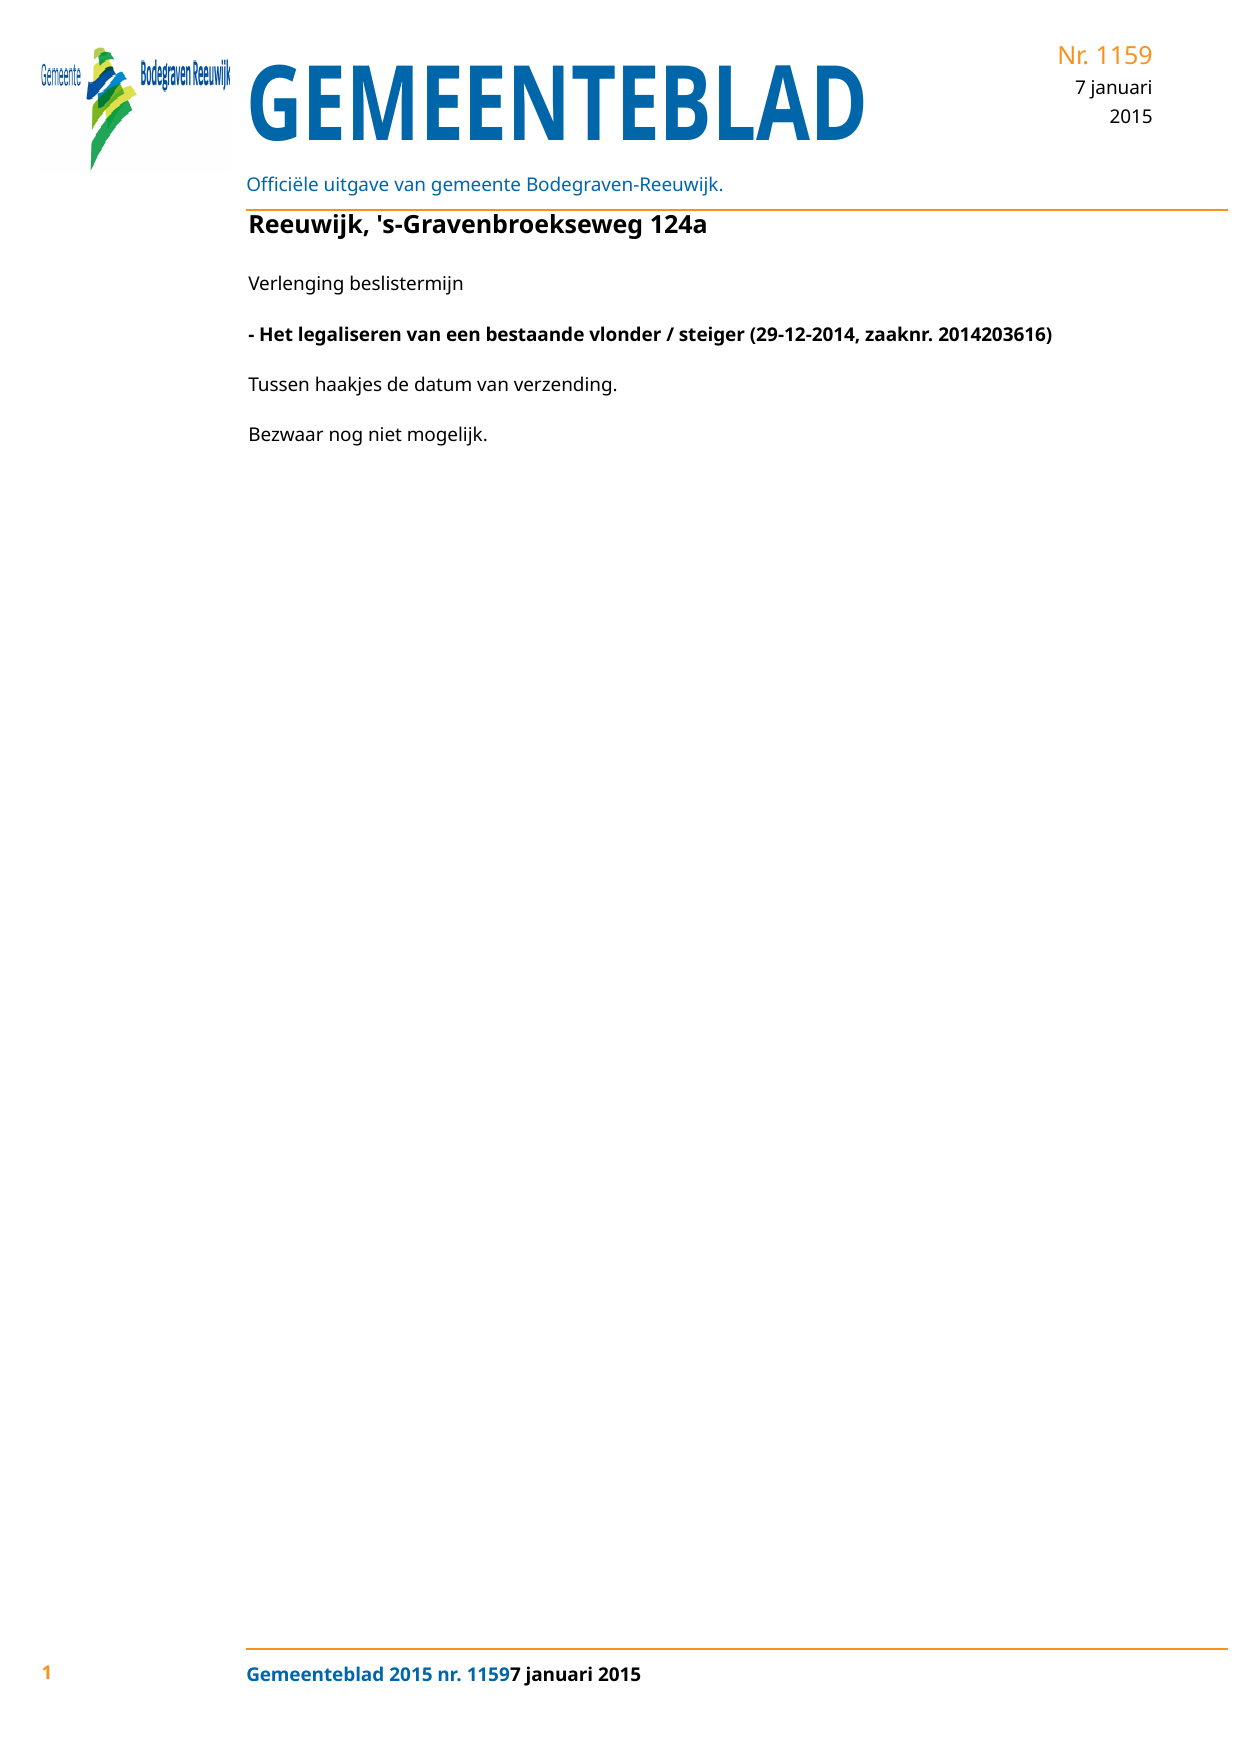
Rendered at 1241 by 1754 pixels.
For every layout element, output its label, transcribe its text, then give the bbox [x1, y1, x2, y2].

text Reeuwijk, 's‑Gravenbroekseweg 124a [248, 211, 1152, 241]
text Tussen haakjes de datum van verzending. [248, 371, 1152, 397]
text - Het legaliseren van een bestaande vlonder / steiger (29‑12‑2014, zaaknr. 2014203616) [248, 321, 1152, 346]
picture [41, 47, 231, 172]
text Verlenging beslistermijn [248, 270, 1152, 296]
text Bezwaar nog niet mogelijk. [248, 422, 1152, 447]
